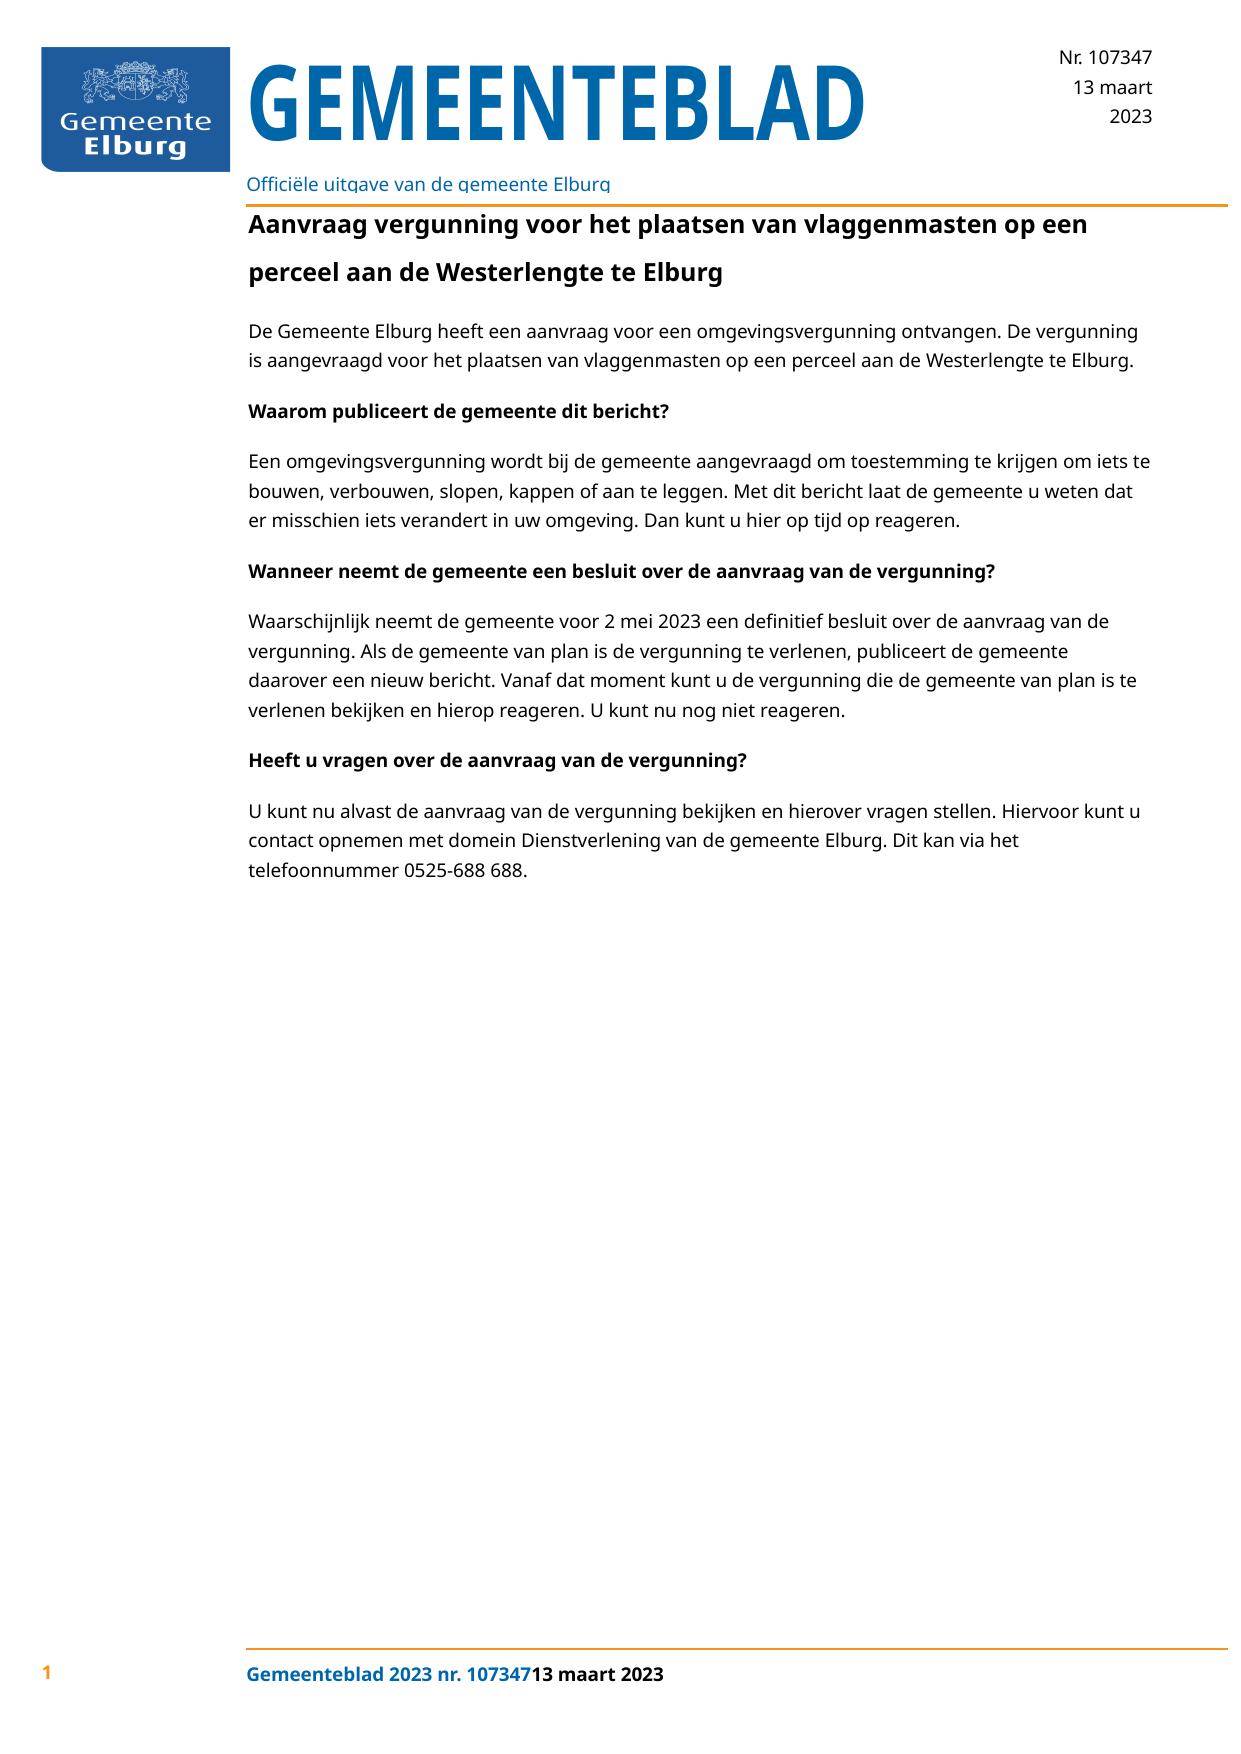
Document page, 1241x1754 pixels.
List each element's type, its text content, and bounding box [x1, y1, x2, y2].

text De Gemeente Elburg heeft een aanvraag voor een omgevingsvergunning ontvangen. De vergunning is aangevraagd voor het plaatsen van vlaggenmasten op een perceel aan de Westerlengte te Elburg. [248, 318, 1152, 373]
text Waarschijnlijk neemt de gemeente voor 2 mei 2023 een definitief besluit over de aanvraag van de vergunning. Als de gemeente van plan is de vergunning te verlenen, publiceert de gemeente daarover een nieuw bericht. Vanaf dat moment kunt u de vergunning die de gemeente van plan is te verlenen bekijken en hierop reageren. U kunt nu nog niet reageren. [248, 608, 1152, 723]
text Heeft u vragen over de aanvraag van de vergunning? [248, 747, 1152, 773]
text U kunt nu alvast de aanvraag van de vergunning bekijken en hierover vragen stellen. Hiervoor kunt u contact opnemen met domein Dienstverlening van de gemeente Elburg. Dit kan via het telefoonnummer 0525-688 688. [248, 798, 1152, 883]
text Wanneer neemt de gemeente een besluit over de aanvraag van de vergunning? [248, 558, 1152, 584]
text Waarom publiceert de gemeente dit bericht? [248, 398, 1152, 424]
picture [41, 47, 231, 172]
text Een omgevingsvergunning wordt bij de gemeente aangevraagd om toestemming te krijgen om iets te bouwen, verbouwen, slopen, kappen of aan te leggen. Met dit bericht laat de gemeente u weten dat er misschien iets verandert in uw omgeving. Dan kunt u hier op tijd op reageren. [248, 448, 1152, 533]
text Aanvraag vergunning voor het plaatsen van vlaggenmasten op een perceel aan de Westerlengte te Elburg [248, 207, 1152, 288]
